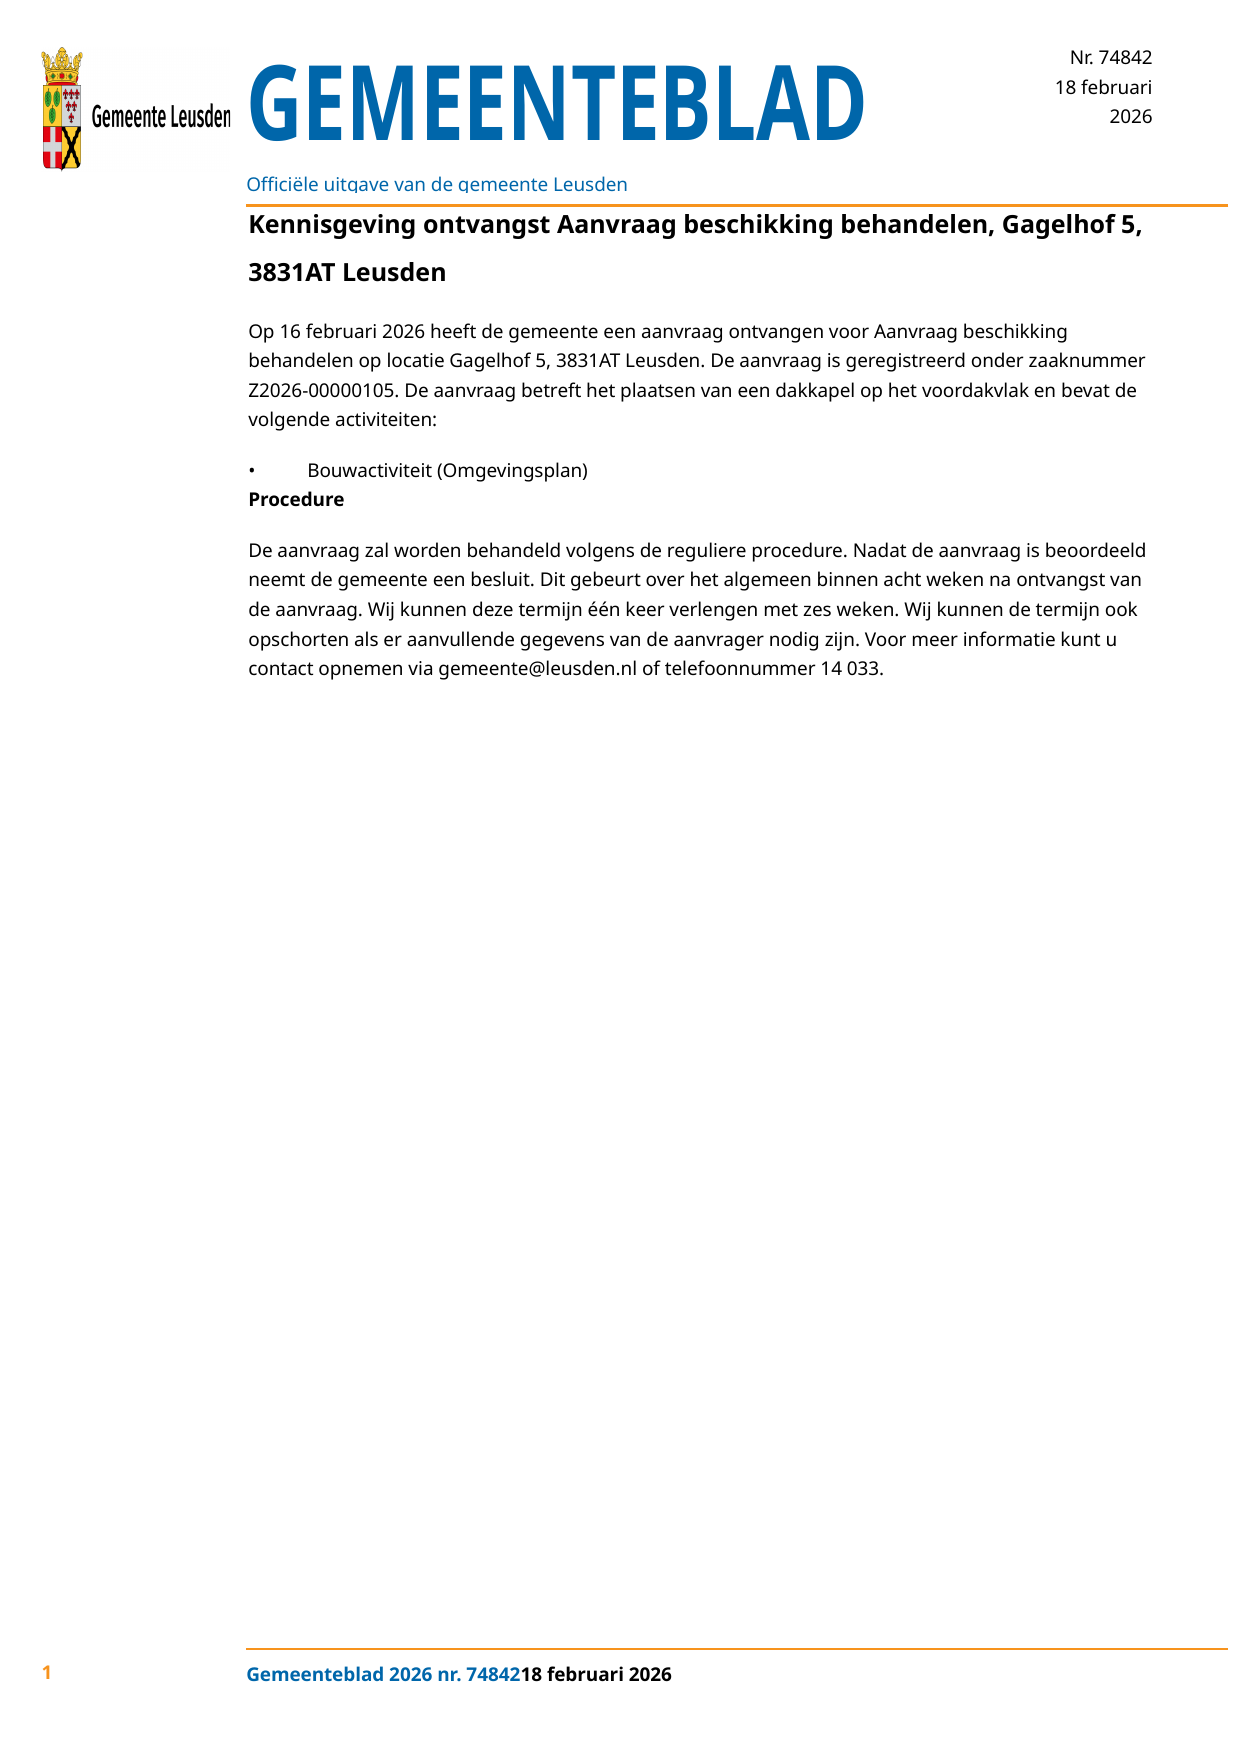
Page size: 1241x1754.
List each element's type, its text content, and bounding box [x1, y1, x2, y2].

text Procedure [248, 487, 1152, 512]
picture [41, 47, 231, 172]
text Kennisgeving ontvangst Aanvraag beschikking behandelen, Gagelhof 5, 3831AT Leusden [248, 207, 1152, 288]
text De aanvraag zal worden behandeld volgens de reguliere procedure. Nadat de aanvraag is beoordeeld neemt de gemeente een besluit. Dit gebeurt over het algemeen binnen acht weken na ontvangst van de aanvraag. Wij kunnen deze termijn één keer verlengen met zes weken. Wij kunnen de termijn ook opschorten als er aanvullende gegevens van de aanvrager nodig zijn. Voor meer informatie kunt u contact opnemen via gemeente@leusden.nl of telefoonnummer 14 033. [248, 537, 1152, 681]
list Bouwactiviteit (Omgevingsplan) [248, 457, 1152, 483]
text Op 16 februari 2026 heeft de gemeente een aanvraag ontvangen voor Aanvraag beschikking behandelen op locatie Gagelhof 5, 3831AT Leusden. De aanvraag is geregistreerd onder zaaknummer Z2026-00000105. De aanvraag betreft het plaatsen van een dakkapel op het voordakvlak en bevat de volgende activiteiten: [248, 318, 1152, 432]
